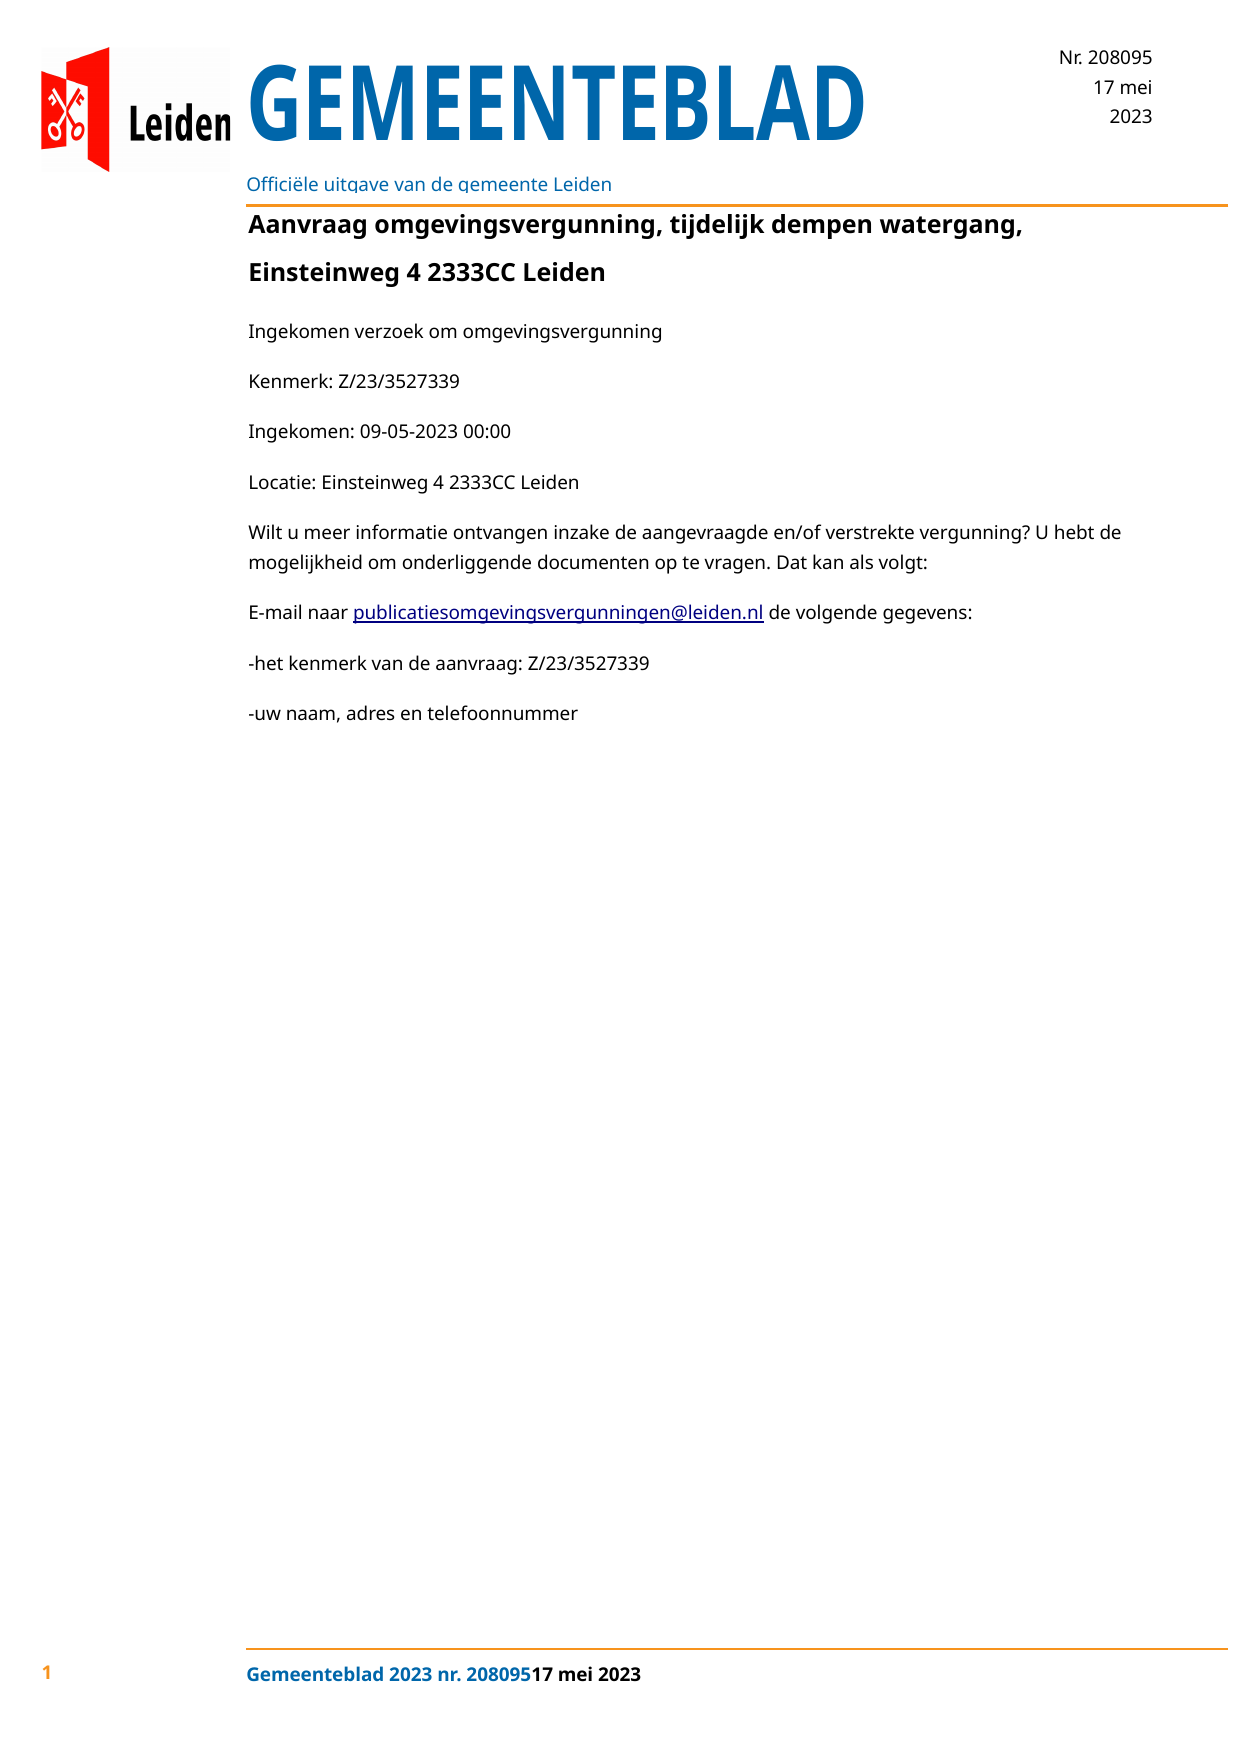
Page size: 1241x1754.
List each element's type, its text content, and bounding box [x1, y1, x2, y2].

text -het kenmerk van de aanvraag: Z/23/3527339 [248, 650, 1152, 676]
text Wilt u meer informatie ontvangen inzake de aangevraagde en/of verstrekte vergunning? U hebt de mogelijkheid om onderliggende documenten op te vragen. Dat kan als volgt: [248, 519, 1152, 575]
text Ingekomen: 09-05-2023 00:00 [248, 419, 1152, 444]
text Locatie: Einsteinweg 4 2333CC Leiden [248, 469, 1152, 495]
text E-mail naar publicatiesomgevingsvergunningen@leiden.nl de volgende gegevens: [248, 599, 1152, 625]
text Kenmerk: Z/23/3527339 [248, 368, 1152, 394]
picture [41, 47, 231, 172]
text -uw naam, adres en telefoonnummer [248, 700, 1152, 726]
text Ingekomen verzoek om omgevingsvergunning [248, 318, 1152, 344]
text Aanvraag omgevingsvergunning, tijdelijk dempen watergang, Einsteinweg 4 2333CC Leiden [248, 207, 1152, 288]
